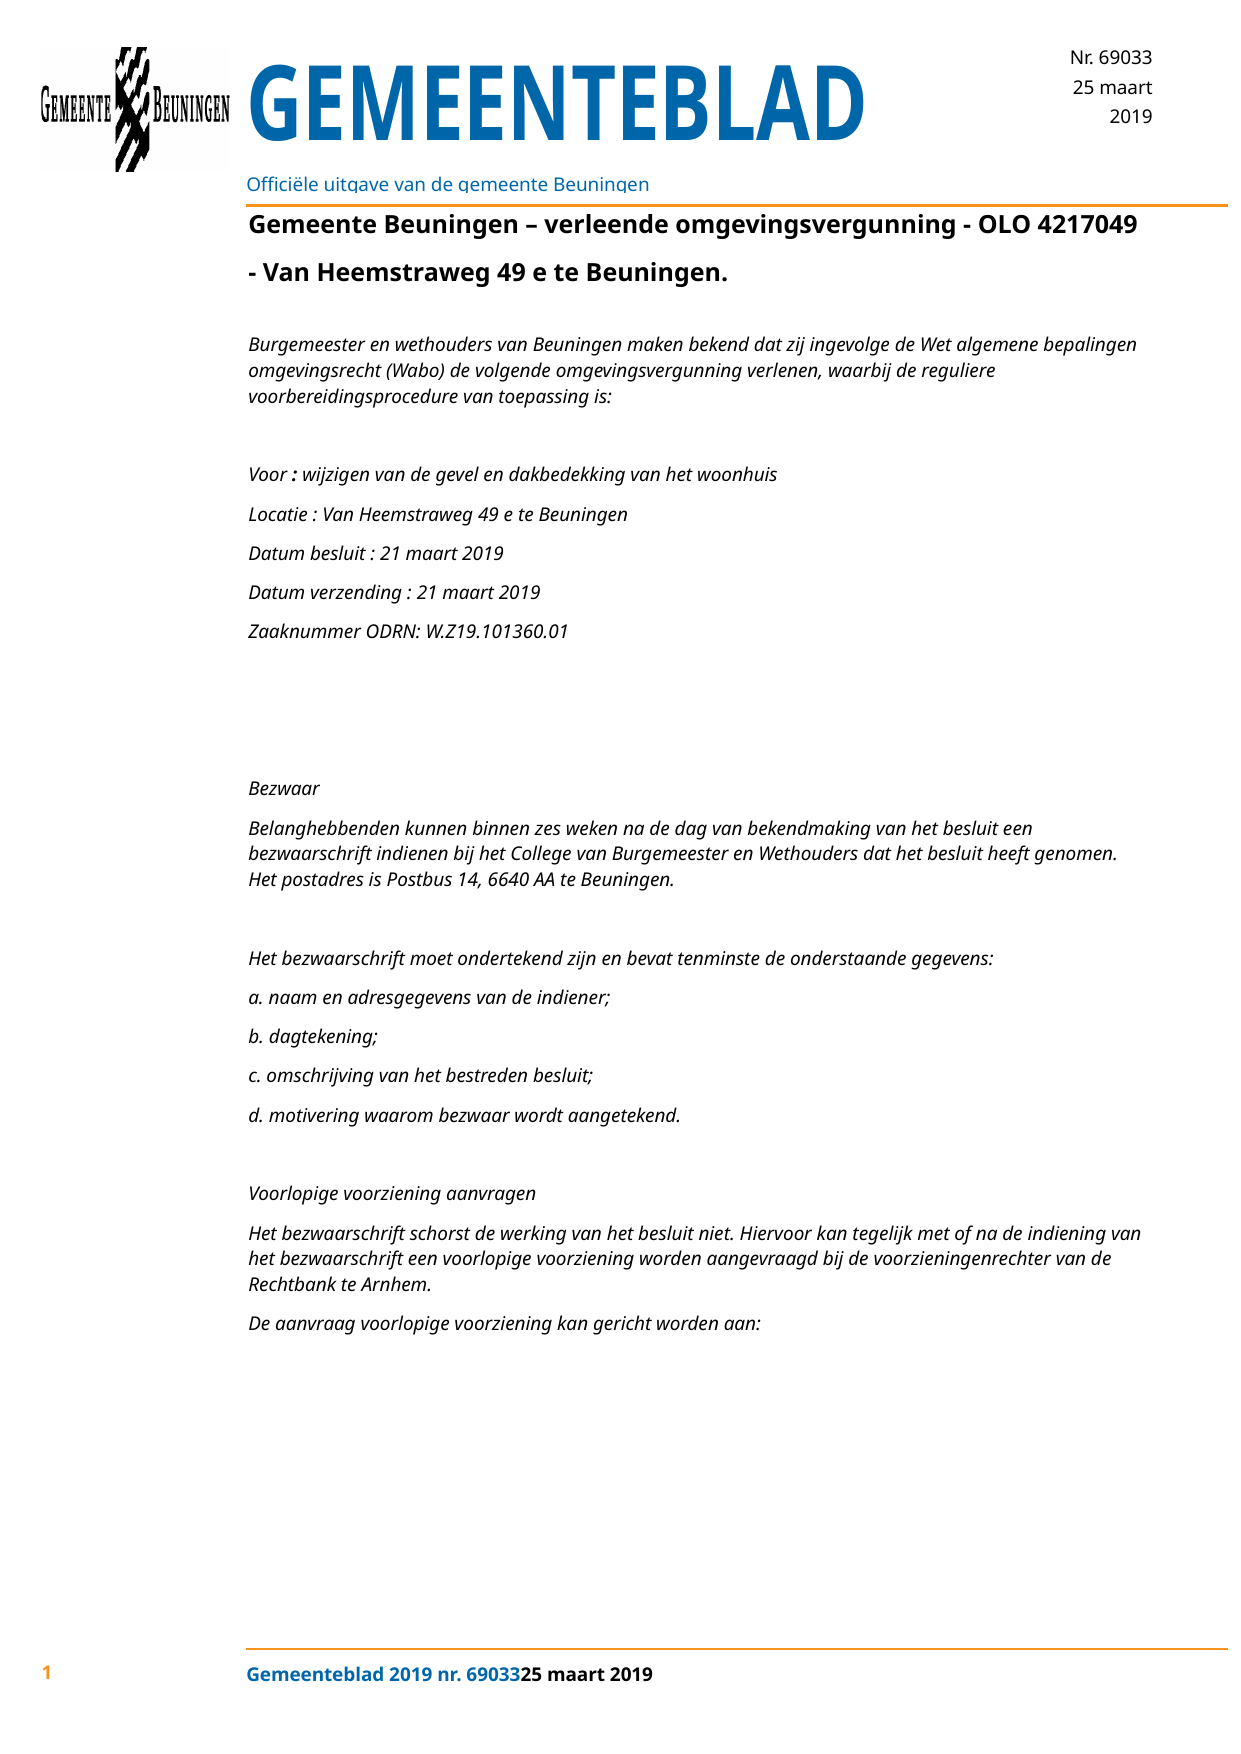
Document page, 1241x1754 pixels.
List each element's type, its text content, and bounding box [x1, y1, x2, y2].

text Locatie : Van Heemstraweg 49 e te Beuningen [248, 501, 1152, 526]
text Belanghebbenden kunnen binnen zes weken na de dag van bekendmaking van het besluit een bezwaarschrift indienen bij het College van Burgemeester en Wethouders dat het besluit heeft genomen. Het postadres is Postbus 14, 6640 AA te Beuningen. [248, 815, 1152, 892]
text b. dagtekening; [248, 1023, 1152, 1049]
text d. motivering waarom bezwaar wordt aangetekend. [248, 1102, 1152, 1128]
text Voor : wijzigen van de gevel en dakbedekking van het woonhuis [248, 461, 1152, 487]
text Voorlopige voorziening aanvragen [248, 1181, 1152, 1206]
text Bezwaar [248, 776, 1152, 801]
text Het bezwaarschrift schorst de werking van het besluit niet. Hiervoor kan tegelijk met of na de indiening van het bezwaarschrift een voorlopige voorziening worden aangevraagd bij de voorzieningenrechter van de Rechtbank te Arnhem. [248, 1220, 1152, 1297]
text Datum verzending : 21 maart 2019 [248, 579, 1152, 605]
picture [41, 47, 231, 172]
text De aanvraag voorlopige voorziening kan gericht worden aan: [248, 1311, 1152, 1336]
text Gemeente Beuningen – verleende omgevingsvergunning - OLO 4217049 - Van Heemstraweg 49 e te Beuningen. [248, 207, 1152, 288]
text c. omschrijving van het bestreden besluit; [248, 1063, 1152, 1088]
text Datum besluit : 21 maart 2019 [248, 540, 1152, 566]
text Zaaknummer ODRN: W.Z19.101360.01 [248, 618, 1152, 644]
text Het bezwaarschrift moet ondertekend zijn en bevat tenminste de onderstaande gegevens: [248, 945, 1152, 971]
text a. naam en adresgegevens van de indiener; [248, 984, 1152, 1010]
text Burgemeester en wethouders van Beuningen maken bekend dat zij ingevolge de Wet algemene bepalingen omgevingsrecht (Wabo) de volgende omgevingsvergunning verlenen, waarbij de reguliere voorbereidingsprocedure van toepassing is: [248, 331, 1152, 409]
